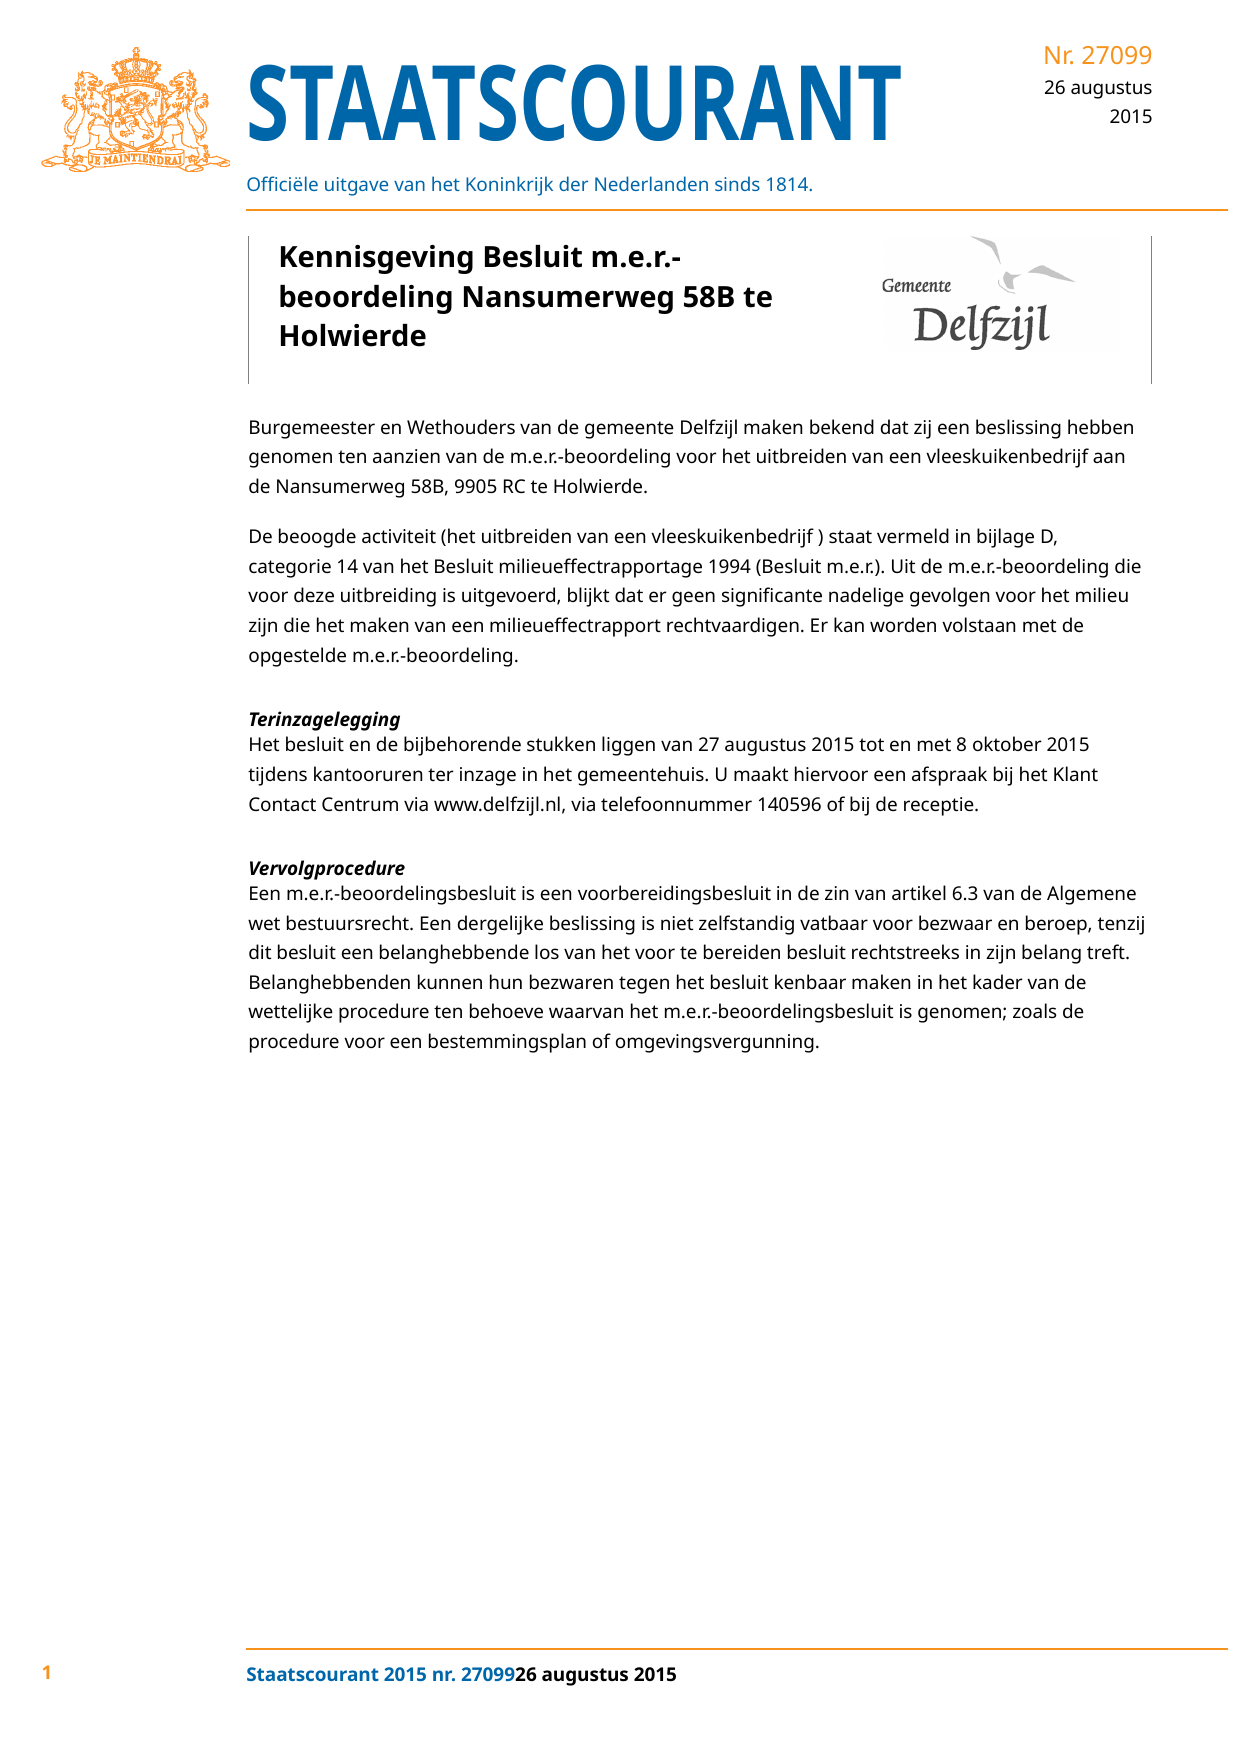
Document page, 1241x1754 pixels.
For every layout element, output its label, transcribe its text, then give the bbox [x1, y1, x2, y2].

text Een m.e.r.-beoordelingsbesluit is een voorbereidingsbesluit in de zin van artikel 6.3 van de Algemene wet bestuursrecht. Een dergelijke beslissing is niet zelfstandig vatbaar voor bezwaar en beroep, tenzij dit besluit een belanghebbende los van het voor te bereiden besluit rechtstreeks in zijn belang treft. Belanghebbenden kunnen hun bezwaren tegen het besluit kenbaar maken in het kader van de wettelijke procedure ten behoeve waarvan het m.e.r.-beoordelingsbesluit is genomen; zoals de procedure voor een bestemmingsplan of omgevingsvergunning. [248, 880, 1152, 1054]
picture [41, 47, 231, 172]
table_header [850, 236, 1151, 384]
text Het besluit en de bijbehorende stukken liggen van 27 augustus 2015 tot en met 8 oktober 2015 tijdens kantooruren ter inzage in het gemeentehuis. U maakt hiervoor een afspraak bij het Klant Contact Centrum via www.delfzijl.nl, via telefoonnummer 140596 of bij de receptie. [248, 732, 1152, 816]
text Burgemeester en Wethouders van de gemeente Delfzijl maken bekend dat zij een beslissing hebben genomen ten aanzien van de m.e.r.-beoordeling voor het uitbreiden van een vleeskuikenbedrijf aan de Nansumerweg 58B, 9905 RC te Holwierde. [248, 414, 1152, 499]
text Vervolgprocedure [248, 855, 1152, 880]
picture [882, 236, 1119, 350]
text Terinzagelegging [248, 706, 1152, 732]
table_header Kennisgeving Besluit m.e.r.-beoordeling Nansumerweg 58B te Holwierde [249, 236, 850, 384]
text De beoogde activiteit (het uitbreiden van een vleeskuikenbedrijf ) staat vermeld in bijlage D, categorie 14 van het Besluit milieueffectrapportage 1994 (Besluit m.e.r.). Uit de m.e.r.-beoordeling die voor deze uitbreiding is uitgevoerd, blijkt dat er geen significante nadelige gevolgen voor het milieu zijn die het maken van een milieueffectrapport rechtvaardigen. Er kan worden volstaan met de opgestelde m.e.r.-beoordeling. [248, 523, 1152, 668]
